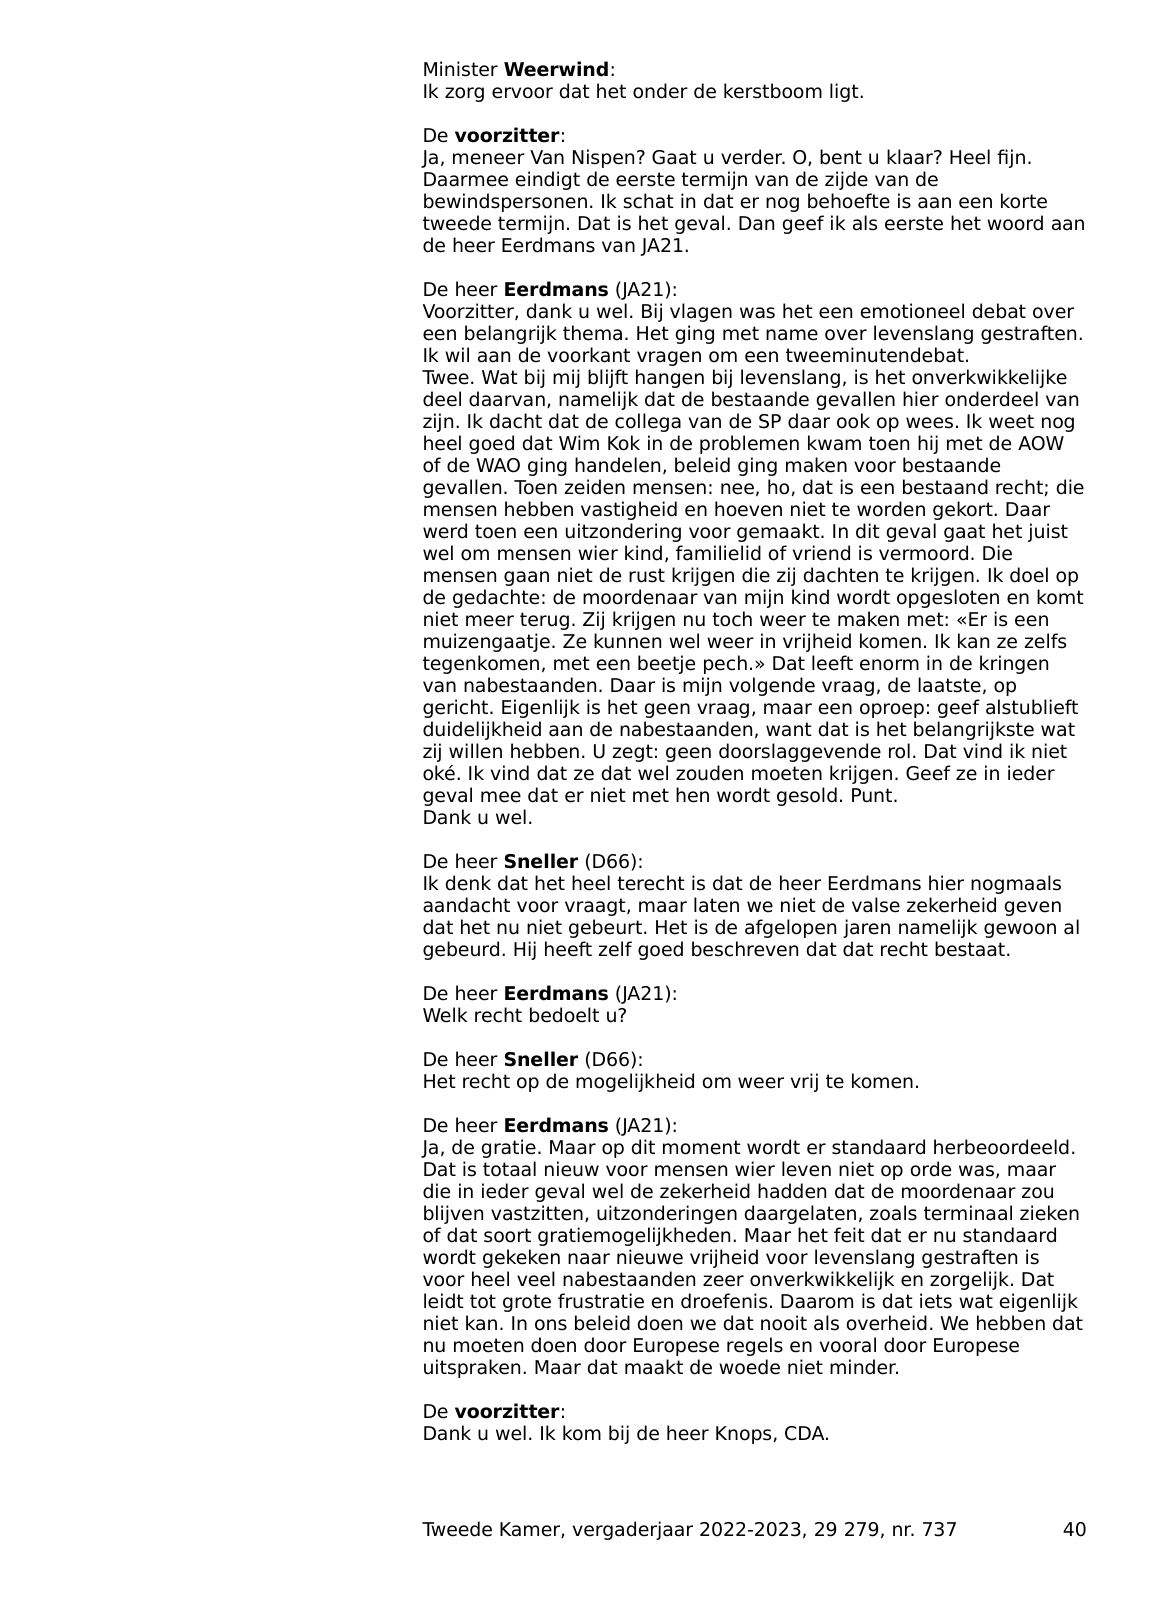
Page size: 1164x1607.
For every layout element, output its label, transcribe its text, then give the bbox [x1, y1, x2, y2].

text De heer Eerdmans (JA21): [422, 1115, 1087, 1137]
text Welk recht bedoelt u? [422, 1005, 1087, 1027]
text Ik zorg ervoor dat het onder de kerstboom ligt. [422, 81, 1087, 103]
text Ja, de gratie. Maar op dit moment wordt er standaard herbeoordeeld. Dat is totaal nieuw voor mensen wier leven niet op orde was, maar die in ieder geval wel de zekerheid hadden dat de moordenaar zou blijven vastzitten, uitzonderingen daargelaten, zoals terminaal zieken of dat soort gratiemogelijkheden. Maar het feit dat er nu standaard wordt gekeken naar nieuwe vrijheid voor levenslang gestraften is voor heel veel nabestaanden zeer onverkwikkelijk en zorgelijk. Dat leidt tot grote frustratie en droefenis. Daarom is dat iets wat eigenlijk niet kan. In ons beleid doen we dat nooit als overheid. We hebben dat nu moeten doen door Europese regels en vooral door Europese uitspraken. Maar dat maakt de woede niet minder. [422, 1137, 1087, 1379]
text De heer Eerdmans (JA21): [422, 279, 1087, 301]
text Minister Weerwind: [422, 59, 1087, 81]
text Ik denk dat het heel terecht is dat de heer Eerdmans hier nogmaals aandacht voor vraagt, maar laten we niet de valse zekerheid geven dat het nu niet gebeurt. Het is de afgelopen jaren namelijk gewoon al gebeurd. Hij heeft zelf goed beschreven dat dat recht bestaat. [422, 873, 1087, 961]
text Voorzitter, dank u wel. Bij vlagen was het een emotioneel debat over een belangrijk thema. Het ging met name over levenslang gestraften. Ik wil aan de voorkant vragen om een tweeminutendebat. [422, 301, 1087, 367]
text Dank u wel. [422, 807, 1087, 829]
text Ja, meneer Van Nispen? Gaat u verder. O, bent u klaar? Heel fijn. Daarmee eindigt de eerste termijn van de zijde van de bewindspersonen. Ik schat in dat er nog behoefte is aan een korte tweede termijn. Dat is het geval. Dan geef ik als eerste het woord aan de heer Eerdmans van JA21. [422, 147, 1087, 257]
text De voorzitter: [422, 1401, 1087, 1423]
text De heer Sneller (D66): [422, 851, 1087, 873]
text Twee. Wat bij mij blijft hangen bij levenslang, is het onverkwikkelijke deel daarvan, namelijk dat de bestaande gevallen hier onderdeel van zijn. Ik dacht dat de collega van de SP daar ook op wees. Ik weet nog heel goed dat Wim Kok in de problemen kwam toen hij met de AOW of de WAO ging handelen, beleid ging maken voor bestaande gevallen. Toen zeiden mensen: nee, ho, dat is een bestaand recht; die mensen hebben vastigheid en hoeven niet te worden gekort. Daar werd toen een uitzondering voor gemaakt. In dit geval gaat het juist wel om mensen wier kind, familielid of vriend is vermoord. Die mensen gaan niet de rust krijgen die zij dachten te krijgen. Ik doel op de gedachte: de moordenaar van mijn kind wordt opgesloten en komt niet meer terug. Zij krijgen nu toch weer te maken met: «Er is een muizengaatje. Ze kunnen wel weer in vrijheid komen. Ik kan ze zelfs tegenkomen, met een beetje pech.» Dat leeft enorm in de kringen van nabestaanden. Daar is mijn volgende vraag, de laatste, op gericht. Eigenlijk is het geen vraag, maar een oproep: geef alstublieft duidelijkheid aan de nabestaanden, want dat is het belangrijkste wat zij willen hebben. U zegt: geen doorslaggevende rol. Dat vind ik niet oké. Ik vind dat ze dat wel zouden moeten krijgen. Geef ze in ieder geval mee dat er niet met hen wordt gesold. Punt. [422, 367, 1087, 807]
text Het recht op de mogelijkheid om weer vrij te komen. [422, 1071, 1087, 1093]
text De heer Sneller (D66): [422, 1049, 1087, 1071]
text Dank u wel. Ik kom bij de heer Knops, CDA. [422, 1423, 1087, 1445]
text De voorzitter: [422, 125, 1087, 147]
text De heer Eerdmans (JA21): [422, 983, 1087, 1005]
